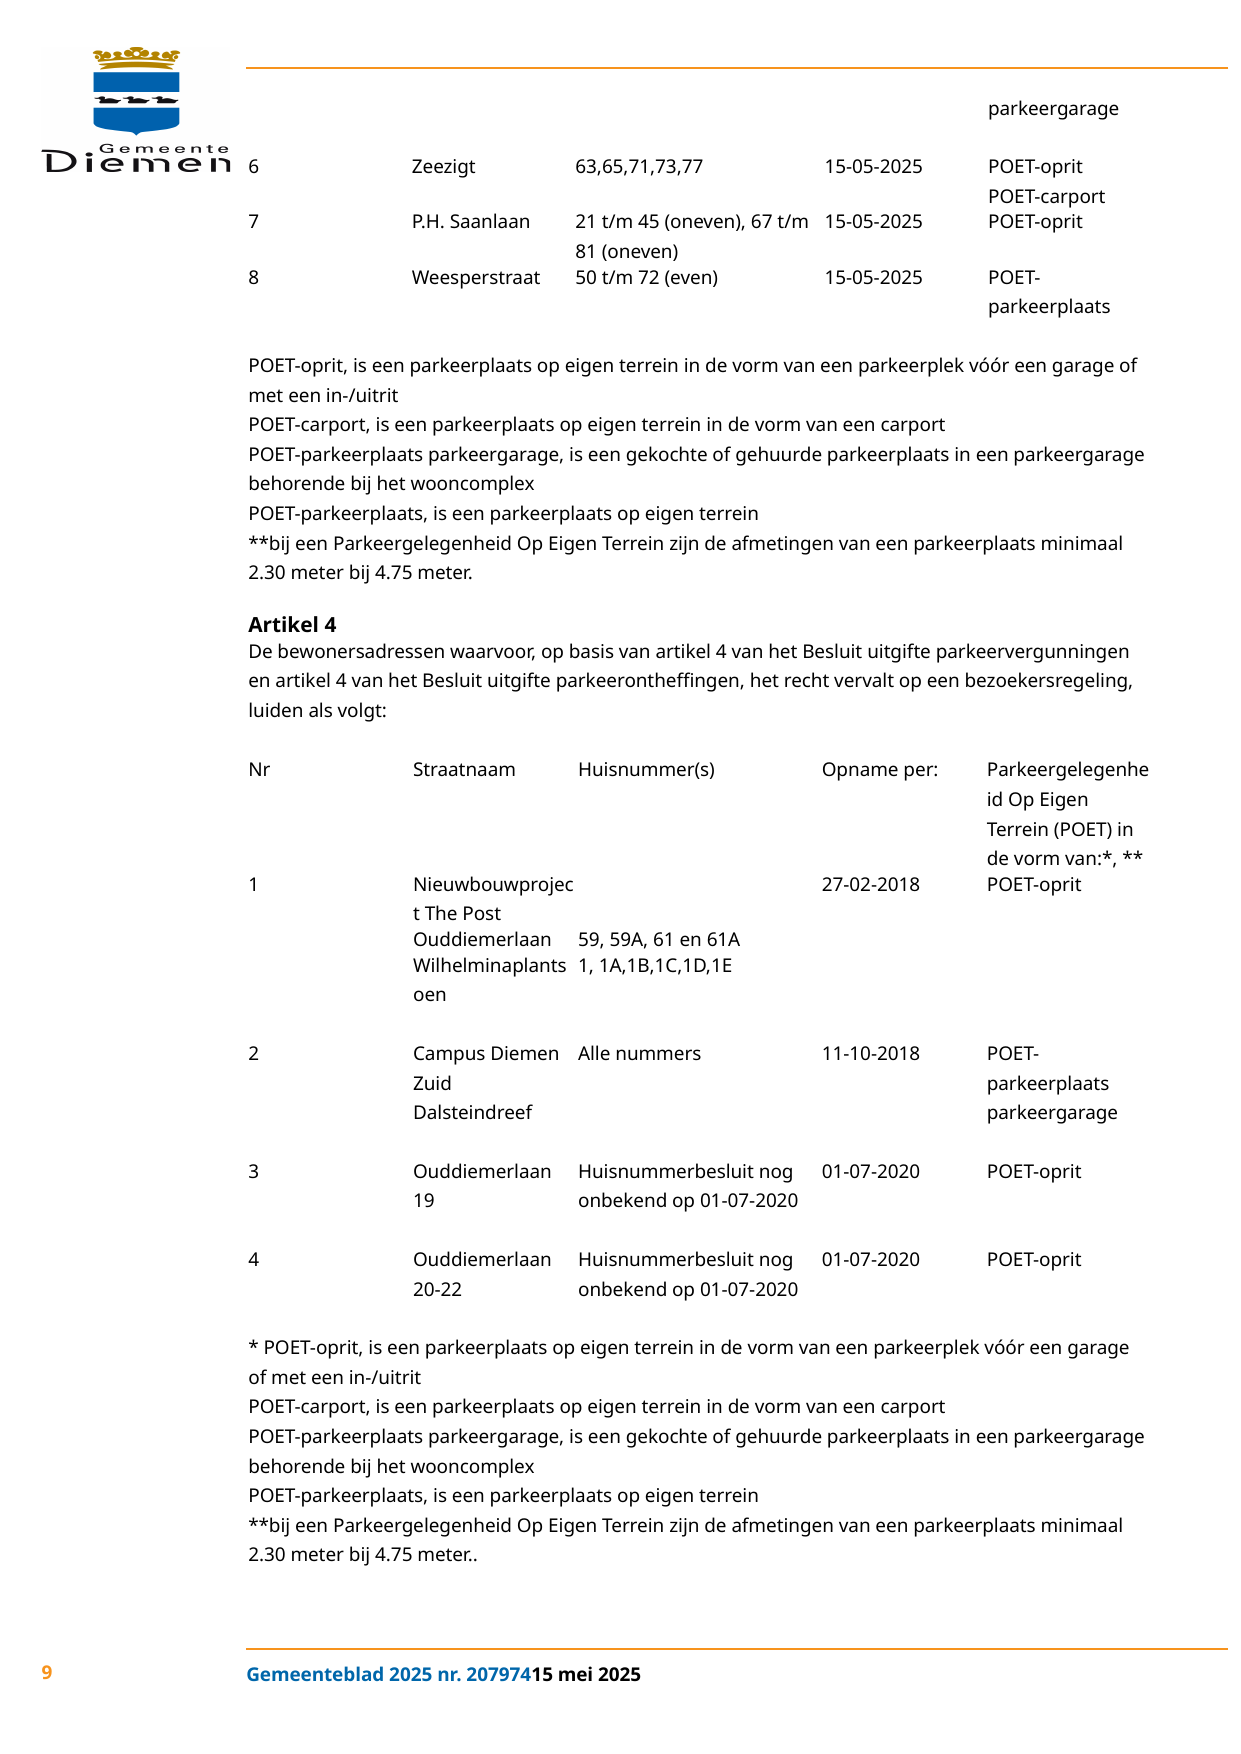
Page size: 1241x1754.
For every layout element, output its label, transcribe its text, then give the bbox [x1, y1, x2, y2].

table_cell 7 [248, 209, 412, 264]
table_header 01-07-2020 [822, 1158, 987, 1213]
table_cell [578, 871, 822, 926]
text * POET-oprit, is een parkeerplaats op eigen terrein in de vorm van een parkeerplek vóór een garage of met een in-/uitrit [248, 1334, 1152, 1390]
text **bij een Parkeergelegenheid Op Eigen Terrein zijn de afmetingen van een parkeerplaats minimaal 2.30 meter bij 4.75 meter.. [248, 1512, 1152, 1567]
table_header Nr [248, 757, 413, 871]
table_header Campus Diemen Zuid Dalsteindreef [413, 1040, 578, 1125]
text Artikel 4 [248, 610, 1152, 638]
table_header 2 [248, 1040, 413, 1125]
table_cell Wilhelminaplantsoen [413, 952, 578, 1007]
table_header Ouddiemerlaan 19 [413, 1158, 578, 1213]
picture [41, 47, 231, 172]
table_cell 1 [248, 871, 413, 1007]
text POET-carport, is een parkeerplaats op eigen terrein in de vorm van een carport [248, 411, 1152, 437]
text POET-parkeerplaats parkeergarage, is een gekochte of gehuurde parkeerplaats in een parkeergarage behorende bij het wooncomplex [248, 1423, 1152, 1478]
table_header Ouddiemerlaan 20-22 [413, 1246, 578, 1302]
table_header 4 [248, 1246, 413, 1302]
table_cell 59, 59A, 61 en 61A [578, 926, 822, 952]
table_cell 27-02-2018 [822, 871, 987, 1007]
table_cell 8 [248, 264, 412, 319]
table_header Huisnummerbesluit nog onbekend op 01-07-2020 [578, 1158, 822, 1213]
table_header 63,65,71,73,77 [575, 154, 824, 209]
table_cell [412, 95, 575, 121]
text De bewonersadressen waarvoor, op basis van artikel 4 van het Besluit uitgifte parkeervergunningen en artikel 4 van het Besluit uitgifte parkeerontheffingen, het recht vervalt op een bezoekersregeling, luiden als volgt: [248, 638, 1152, 723]
table_header Straatnaam [413, 757, 578, 871]
table_cell Nieuwbouwproject The Post [413, 871, 578, 926]
table_cell 15-05-2025 [824, 209, 988, 264]
table_header 6 [248, 154, 412, 209]
table_header POET-oprit [987, 1158, 1152, 1213]
table_header POET-oprit POET-carport [988, 154, 1152, 209]
table_header Opname per: [822, 757, 987, 871]
table_header Huisnummer(s) [578, 757, 822, 871]
table_cell [248, 95, 412, 121]
text POET-parkeerplaats, is een parkeerplaats op eigen terrein [248, 500, 1152, 526]
table_header 01-07-2020 [822, 1246, 987, 1302]
table_header Alle nummers [578, 1040, 822, 1125]
table_header POET-oprit [987, 1246, 1152, 1302]
table_cell POET-oprit [987, 871, 1152, 1007]
table_header POET-parkeerplaats parkeergarage [987, 1040, 1152, 1125]
table_cell parkeergarage [988, 95, 1152, 121]
table_header Huisnummerbesluit nog onbekend op 01-07-2020 [578, 1246, 822, 1302]
text POET-parkeerplaats parkeergarage, is een gekochte of gehuurde parkeerplaats in een parkeergarage behorende bij het wooncomplex [248, 441, 1152, 496]
text POET-parkeerplaats, is een parkeerplaats op eigen terrein [248, 1482, 1152, 1508]
table_cell P.H. Saanlaan [412, 209, 575, 264]
table_cell Weesperstraat [412, 264, 575, 319]
table_cell [575, 95, 824, 121]
table_header Zeezigt [412, 154, 575, 209]
table_header 3 [248, 1158, 413, 1213]
table_cell 21 t/m 45 (oneven), 67 t/m 81 (oneven) [575, 209, 824, 264]
text POET-oprit, is een parkeerplaats op eigen terrein in de vorm van een parkeerplek vóór een garage of met een in-/uitrit [248, 352, 1152, 407]
table_header 11-10-2018 [822, 1040, 987, 1125]
table_cell Ouddiemerlaan [413, 926, 578, 952]
table_header 15-05-2025 [824, 154, 988, 209]
table_cell POET-oprit [988, 209, 1152, 264]
table_header Parkeergelegenheid Op Eigen Terrein (POET) in de vorm van:*, ** [987, 757, 1152, 871]
text POET-carport, is een parkeerplaats op eigen terrein in de vorm van een carport [248, 1394, 1152, 1419]
table_cell 15-05-2025 [824, 264, 988, 319]
table_cell [824, 95, 988, 121]
text **bij een Parkeergelegenheid Op Eigen Terrein zijn de afmetingen van een parkeerplaats minimaal 2.30 meter bij 4.75 meter. [248, 530, 1152, 585]
table_cell POET-parkeerplaats [988, 264, 1152, 319]
table_cell 1, 1A,1B,1C,1D,1E [578, 952, 822, 1007]
table_cell 50 t/m 72 (even) [575, 264, 824, 319]
